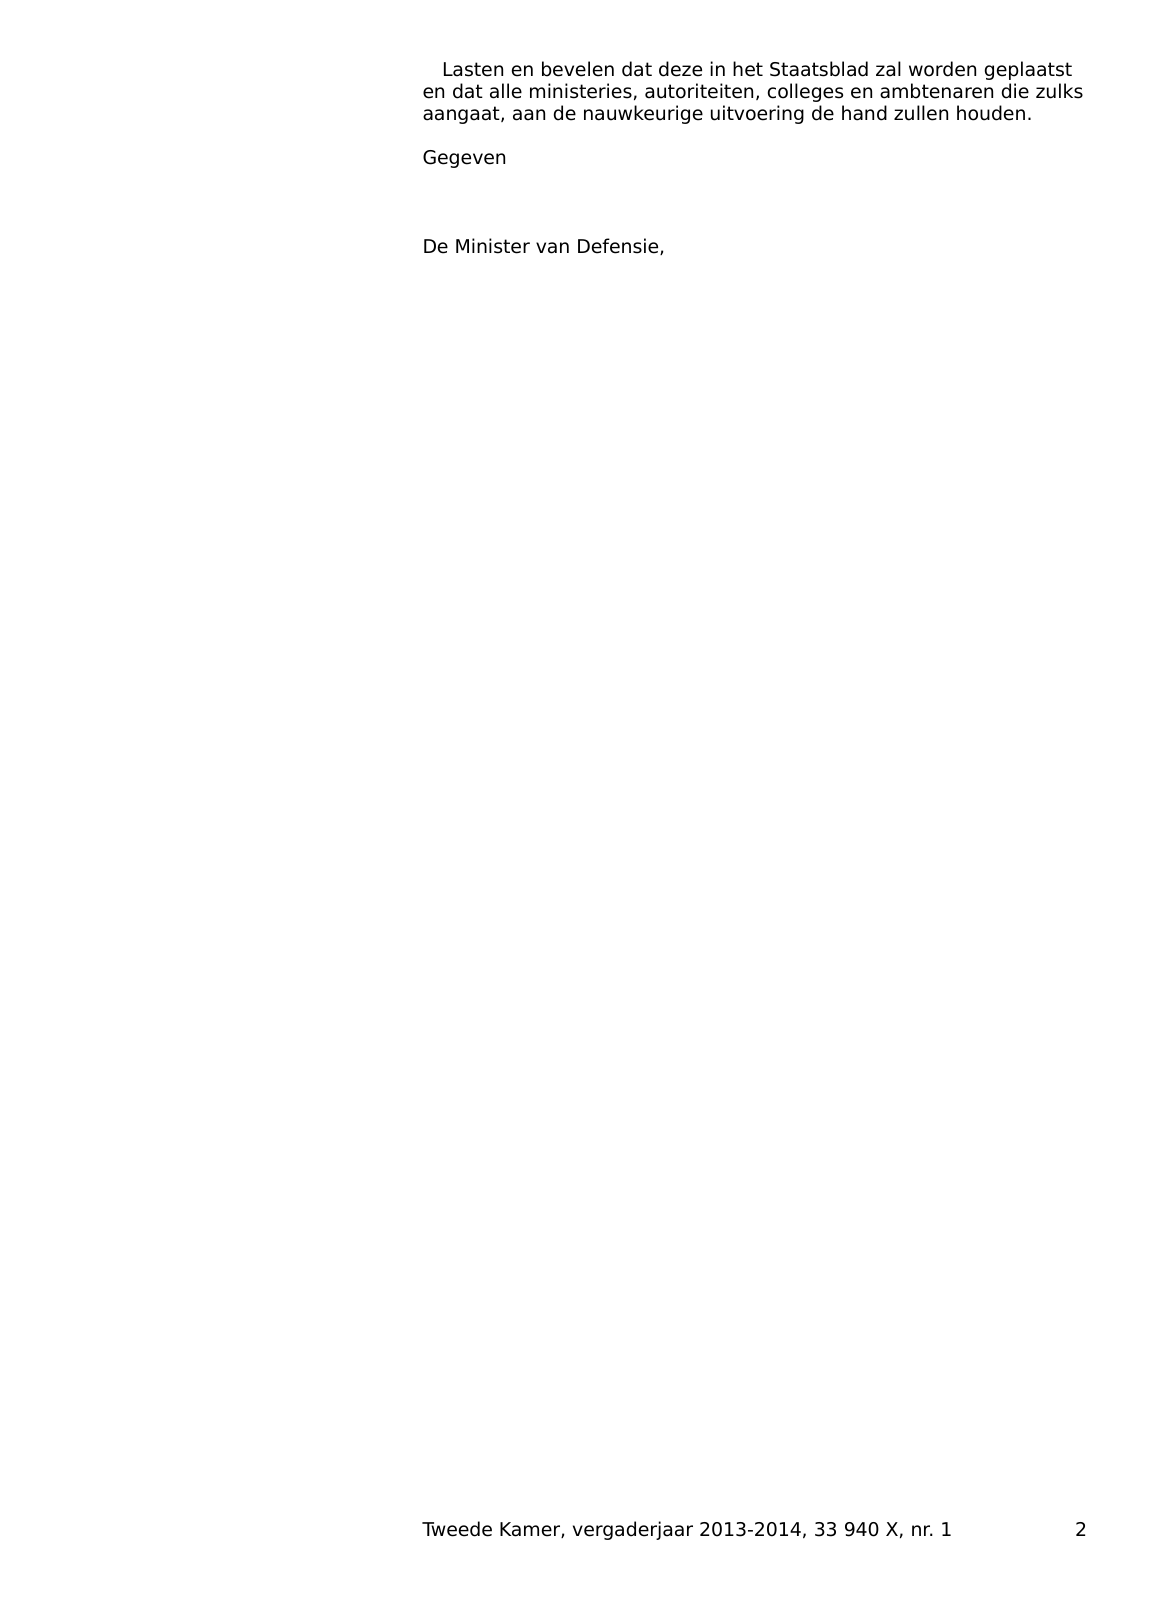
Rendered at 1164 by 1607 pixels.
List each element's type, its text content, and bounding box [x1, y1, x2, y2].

text Gegeven [422, 147, 1087, 169]
text Lasten en bevelen dat deze in het Staatsblad zal worden geplaatst en dat alle ministeries, autoriteiten, colleges en ambtenaren die zulks aangaat, aan de nauwkeurige uitvoering de hand zullen houden. [422, 59, 1087, 125]
text De Minister van Defensie, [422, 236, 1087, 258]
